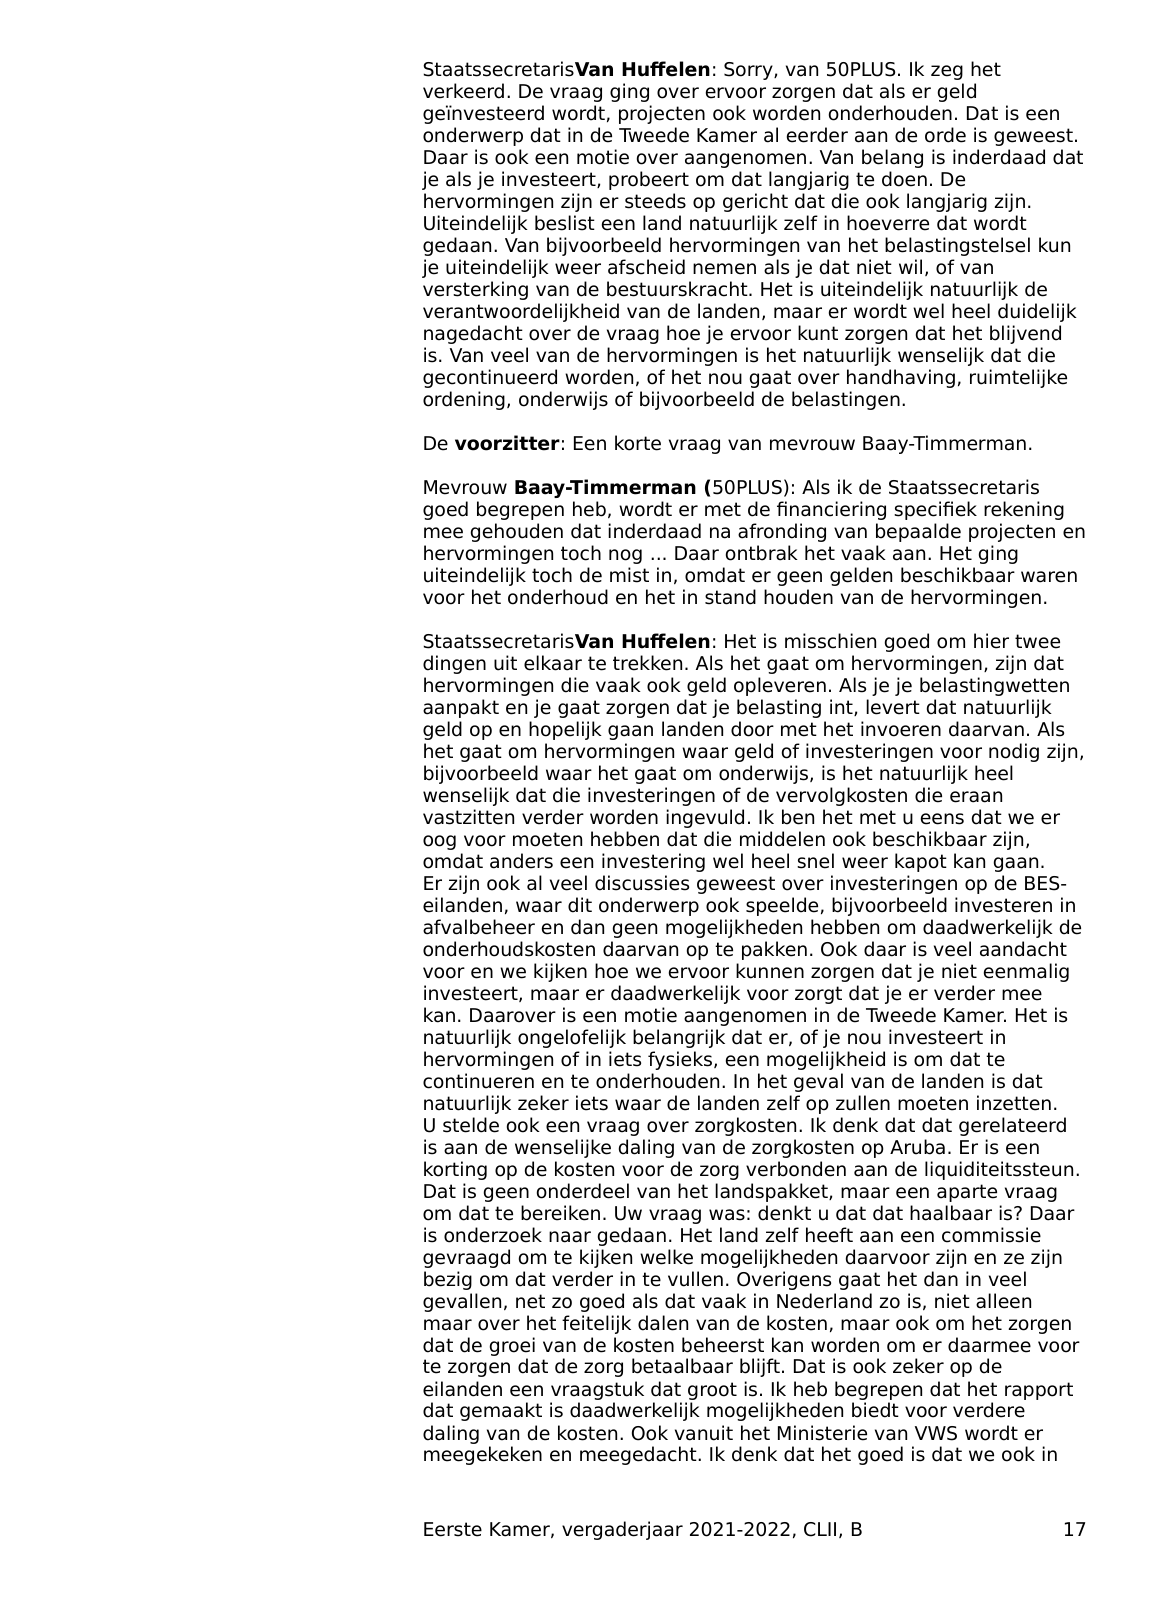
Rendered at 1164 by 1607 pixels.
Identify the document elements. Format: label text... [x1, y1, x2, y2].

text StaatssecretarisVan Huffelen: Sorry, van 50PLUS. Ik zeg het verkeerd. De vraag ging over ervoor zorgen dat als er geld geïnvesteerd wordt, projecten ook worden onderhouden. Dat is een onderwerp dat in de Tweede Kamer al eerder aan de orde is geweest. Daar is ook een motie over aangenomen. Van belang is inderdaad dat je als je investeert, probeert om dat langjarig te doen. De hervormingen zijn er steeds op gericht dat die ook langjarig zijn. Uiteindelijk beslist een land natuurlijk zelf in hoeverre dat wordt gedaan. Van bijvoorbeeld hervormingen van het belastingstelsel kun je uiteindelijk weer afscheid nemen als je dat niet wil, of van versterking van de bestuurskracht. Het is uiteindelijk natuurlijk de verantwoordelijkheid van de landen, maar er wordt wel heel duidelijk nagedacht over de vraag hoe je ervoor kunt zorgen dat het blijvend is. Van veel van de hervormingen is het natuurlijk wenselijk dat die gecontinueerd worden, of het nou gaat over handhaving, ruimtelijke ordening, onderwijs of bijvoorbeeld de belastingen. [422, 59, 1087, 411]
text Er zijn ook al veel discussies geweest over investeringen op de BES-eilanden, waar dit onderwerp ook speelde, bijvoorbeeld investeren in afvalbeheer en dan geen mogelijkheden hebben om daadwerkelijk de onderhoudskosten daarvan op te pakken. Ook daar is veel aandacht voor en we kijken hoe we ervoor kunnen zorgen dat je niet eenmalig investeert, maar er daadwerkelijk voor zorgt dat je er verder mee kan. Daarover is een motie aangenomen in de Tweede Kamer. Het is natuurlijk ongelofelijk belangrijk dat er, of je nou investeert in hervormingen of in iets fysieks, een mogelijkheid is om dat te continueren en te onderhouden. In het geval van de landen is dat natuurlijk zeker iets waar de landen zelf op zullen moeten inzetten. [422, 873, 1087, 1115]
text U stelde ook een vraag over zorgkosten. Ik denk dat dat gerelateerd is aan de wenselijke daling van de zorgkosten op Aruba. Er is een korting op de kosten voor de zorg verbonden aan de liquiditeitssteun. Dat is geen onderdeel van het landspakket, maar een aparte vraag om dat te bereiken. Uw vraag was: denkt u dat dat haalbaar is? Daar is onderzoek naar gedaan. Het land zelf heeft aan een commissie gevraagd om te kijken welke mogelijkheden daarvoor zijn en ze zijn bezig om dat verder in te vullen. Overigens gaat het dan in veel gevallen, net zo goed als dat vaak in Nederland zo is, niet alleen maar over het feitelijk dalen van de kosten, maar ook om het zorgen dat de groei van de kosten beheerst kan worden om er daarmee voor te zorgen dat de zorg betaalbaar blijft. Dat is ook zeker op de eilanden een vraagstuk dat groot is. Ik heb begrepen dat het rapport dat gemaakt is daadwerkelijk mogelijkheden biedt voor verdere daling van de kosten. Ook vanuit het Ministerie van VWS wordt er meegekeken en meegedacht. Ik denk dat het goed is dat we ook in [422, 1115, 1087, 1466]
text Mevrouw Baay-Timmerman (50PLUS): Als ik de Staatssecretaris goed begrepen heb, wordt er met de financiering specifiek rekening mee gehouden dat inderdaad na afronding van bepaalde projecten en hervormingen toch nog ... Daar ontbrak het vaak aan. Het ging uiteindelijk toch de mist in, omdat er geen gelden beschikbaar waren voor het onderhoud en het in stand houden van de hervormingen. [422, 477, 1087, 609]
text StaatssecretarisVan Huffelen: Het is misschien goed om hier twee dingen uit elkaar te trekken. Als het gaat om hervormingen, zijn dat hervormingen die vaak ook geld opleveren. Als je je belastingwetten aanpakt en je gaat zorgen dat je belasting int, levert dat natuurlijk geld op en hopelijk gaan landen door met het invoeren daarvan. Als het gaat om hervormingen waar geld of investeringen voor nodig zijn, bijvoorbeeld waar het gaat om onderwijs, is het natuurlijk heel wenselijk dat die investeringen of de vervolgkosten die eraan vastzitten verder worden ingevuld. Ik ben het met u eens dat we er oog voor moeten hebben dat die middelen ook beschikbaar zijn, omdat anders een investering wel heel snel weer kapot kan gaan. [422, 631, 1087, 873]
text De voorzitter: Een korte vraag van mevrouw Baay-Timmerman. [422, 433, 1087, 455]
